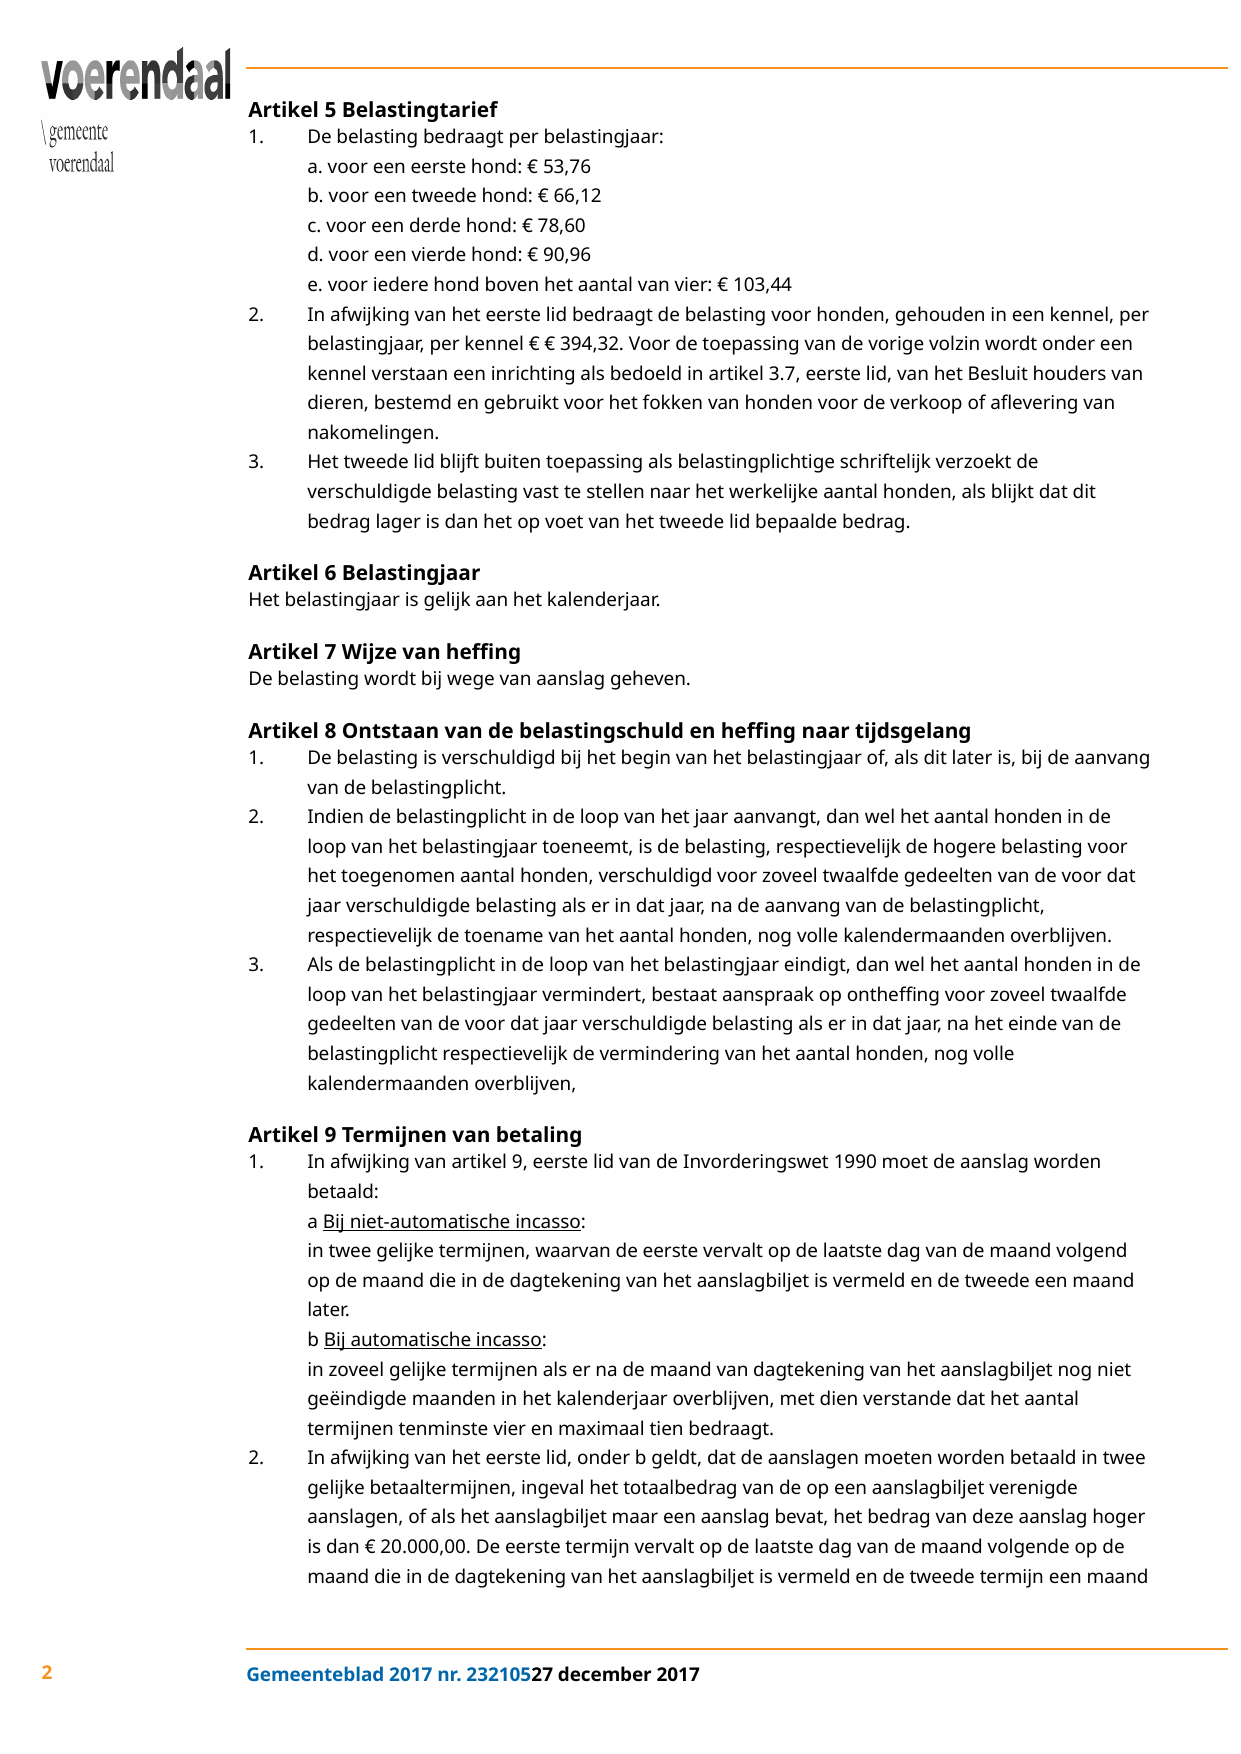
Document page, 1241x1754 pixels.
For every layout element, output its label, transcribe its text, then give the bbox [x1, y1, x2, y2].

text Artikel 8 Ontstaan van de belastingschuld en heffing naar tijdsgelang [248, 716, 1152, 744]
list a Bij niet-automatische incasso: [248, 1208, 1152, 1233]
text Het belastingjaar is gelijk aan het kalenderjaar. [248, 587, 1152, 612]
text Artikel 5 Belastingtarief [248, 95, 1152, 123]
list In afwijking van het eerste lid bedraagt de belasting voor honden, gehouden in een kennel, per belastingjaar, per kennel € € 394,32. Voor de toepassing van de vorige volzin wordt onder een kennel verstaan een inrichting als bedoeld in artikel 3.7, eerste lid, van het Besluit houders van dieren, bestemd en gebruikt voor het fokken van honden voor de verkoop of aflevering van nakomelingen. [248, 301, 1152, 445]
list De belasting is verschuldigd bij het begin van het belastingjaar of, als dit later is, bij de aanvang van de belastingplicht. [248, 744, 1152, 800]
list b. voor een tweede hond: € 66,12 [248, 182, 1152, 208]
list In afwijking van artikel 9, eerste lid van de Invorderingswet 1990 moet de aanslag worden betaald: [248, 1149, 1152, 1204]
list in zoveel gelijke termijnen als er na de maand van dagtekening van het aanslagbiljet nog niet geëindigde maanden in het kalenderjaar overblijven, met dien verstande dat het aantal termijnen tenminste vier en maximaal tien bedraagt. [248, 1356, 1152, 1441]
list e. voor iedere hond boven het aantal van vier: € 103,44 [248, 271, 1152, 297]
list Het tweede lid blijft buiten toepassing als belastingplichtige schriftelijk verzoekt de verschuldigde belasting vast te stellen naar het werkelijke aantal honden, als blijkt dat dit bedrag lager is dan het op voet van het tweede lid bepaalde bedrag. [248, 449, 1152, 533]
text Artikel 7 Wijze van heffing [248, 637, 1152, 666]
picture [41, 47, 231, 172]
list d. voor een vierde hond: € 90,96 [248, 242, 1152, 267]
text Artikel 9 Termijnen van betaling [248, 1120, 1152, 1149]
text De belasting wordt bij wege van aanslag geheven. [248, 666, 1152, 691]
list In afwijking van het eerste lid, onder b geldt, dat de aanslagen moeten worden betaald in twee gelijke betaaltermijnen, ingeval het totaalbedrag van de op een aanslagbiljet verenigde aanslagen, of als het aanslagbiljet maar een aanslag bevat, het bedrag van deze aanslag hoger is dan € 20.000,00. De eerste termijn vervalt op de laatste dag van de maand volgende op de maand die in de dagtekening van het aanslagbiljet is vermeld en de tweede termijn een maand [248, 1444, 1152, 1588]
list De belasting bedraagt per belastingjaar: [248, 123, 1152, 149]
list b Bij automatische incasso: [248, 1326, 1152, 1352]
list c. voor een derde hond: € 78,60 [248, 212, 1152, 238]
list Als de belastingplicht in de loop van het belastingjaar eindigt, dan wel het aantal honden in de loop van het belastingjaar vermindert, bestaat aanspraak op ontheffing voor zoveel twaalfde gedeelten van de voor dat jaar verschuldigde belasting als er in dat jaar, na het einde van de belastingplicht respectievelijk de vermindering van het aantal honden, nog volle kalendermaanden overblijven, [248, 951, 1152, 1096]
list Indien de belastingplicht in de loop van het jaar aanvangt, dan wel het aantal honden in de loop van het belastingjaar toeneemt, is de belasting, respectievelijk de hogere belasting voor het toegenomen aantal honden, verschuldigd voor zoveel twaalfde gedeelten van de voor dat jaar verschuldigde belasting als er in dat jaar, na de aanvang van de belastingplicht, respectievelijk de toename van het aantal honden, nog volle kalendermaanden overblijven. [248, 803, 1152, 948]
list in twee gelijke termijnen, waarvan de eerste vervalt op de laatste dag van de maand volgend op de maand die in de dagtekening van het aanslagbiljet is vermeld en de tweede een maand later. [248, 1237, 1152, 1322]
list a. voor een eerste hond: € 53,76 [248, 153, 1152, 178]
text Artikel 6 Belastingjaar [248, 558, 1152, 587]
